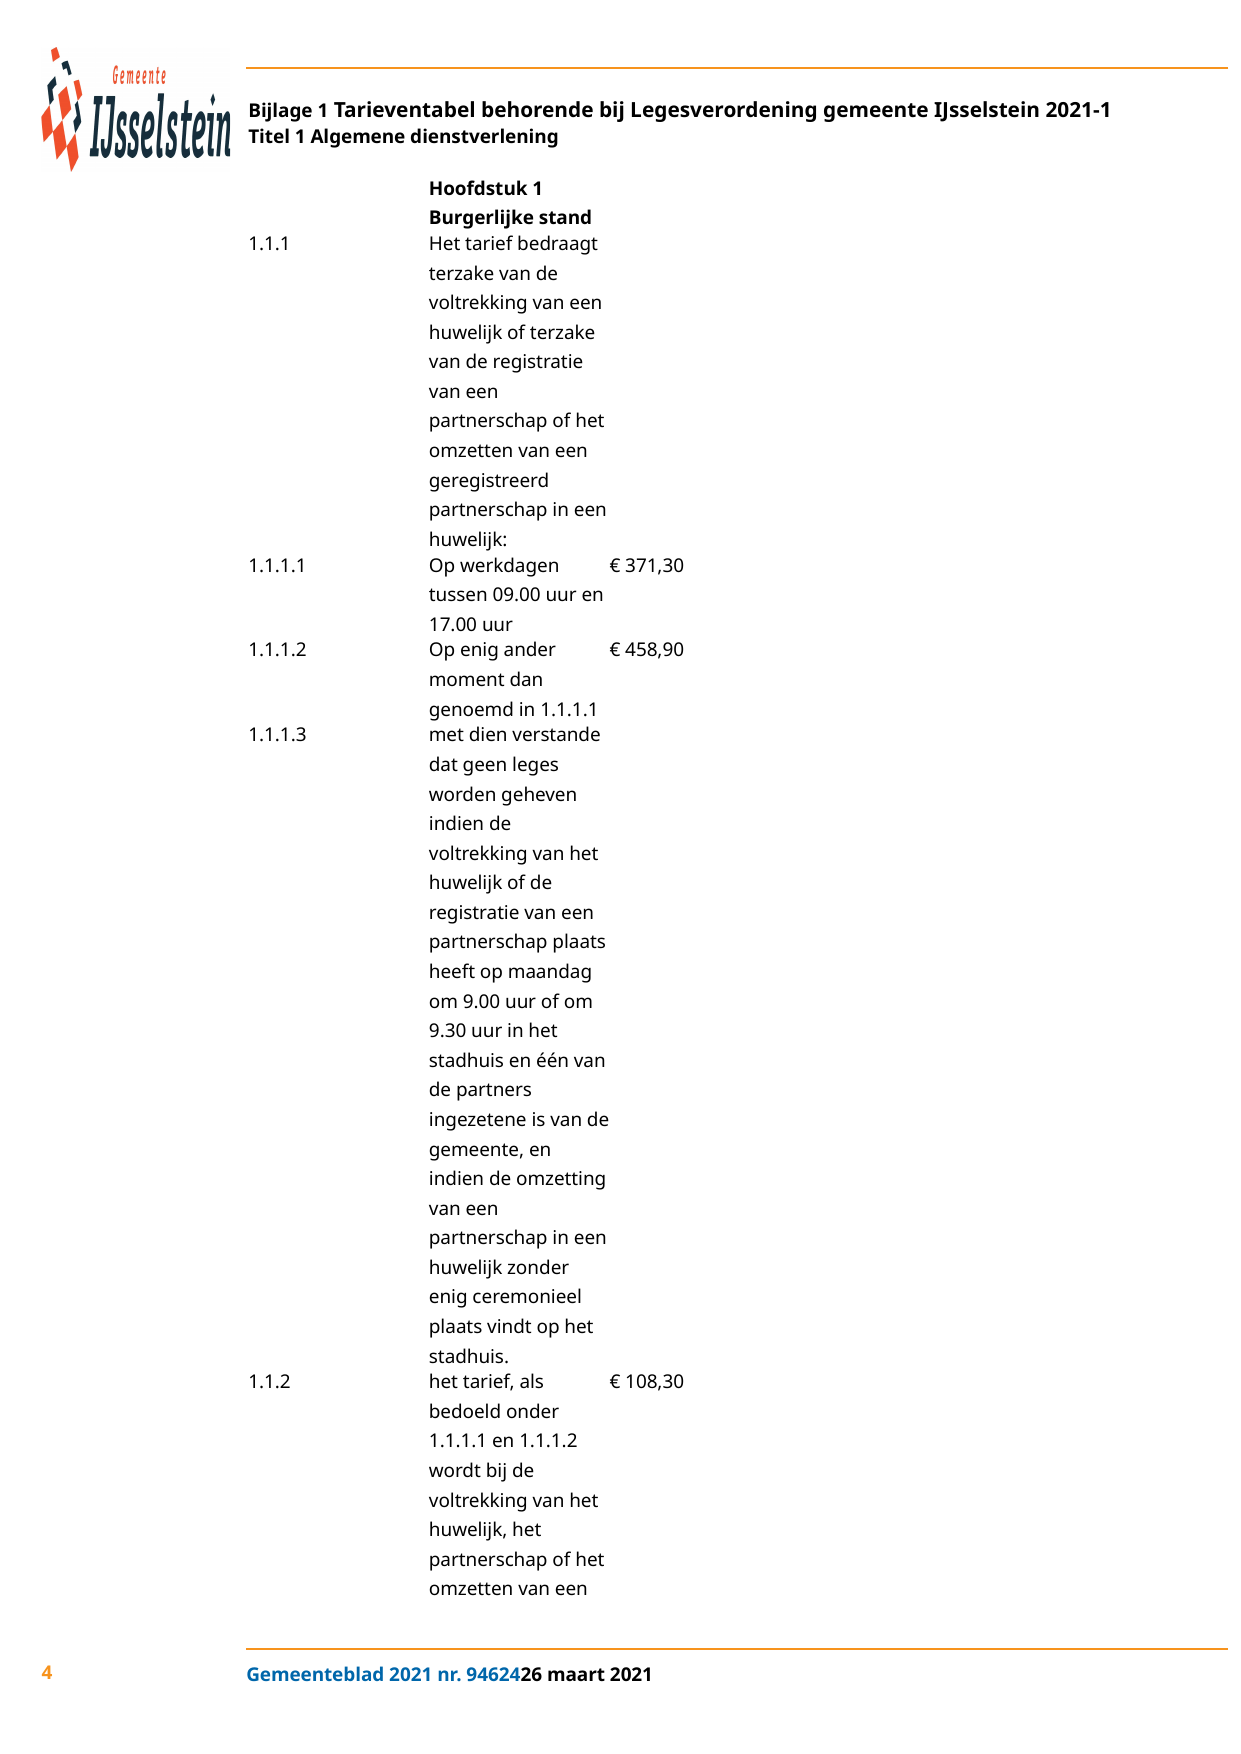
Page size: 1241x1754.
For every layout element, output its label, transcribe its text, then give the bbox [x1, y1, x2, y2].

table_header Titel 1 Algemene dienstverlening [248, 124, 609, 149]
table_cell [609, 149, 790, 175]
table_cell Hoofdstuk 1 Burgerlijke stand [429, 175, 609, 230]
table_cell met dien verstande dat geen leges worden geheven indien de voltrekking van het huwelijk of de registratie van een partnerschap plaats heeft op maandag om 9.00 uur of om 9.30 uur in het stadhuis en één van de partners ingezetene is van de gemeente, en indien de omzetting van een partnerschap in een huwelijk zonder enig ceremonieel plaats vindt op het stadhuis. [429, 722, 609, 1368]
table_cell € 371,30 [609, 552, 790, 637]
table_cell 1.1.1.2 [248, 637, 429, 722]
table_cell [248, 175, 429, 230]
table_header [609, 124, 790, 149]
table_cell € 458,90 [609, 637, 790, 722]
table_cell 1.1.1.3 [248, 722, 429, 1368]
table_cell 1.1.1 [248, 230, 429, 552]
picture [41, 47, 231, 172]
table_cell 1.1.2 [248, 1369, 429, 1601]
table_cell [609, 722, 790, 1368]
text Bijlage 1 Tarieventabel behorende bij Legesverordening gemeente IJsselstein 2021-1 [248, 95, 1152, 123]
table_cell Het tarief bedraagt terzake van de voltrekking van een huwelijk of terzake van de registratie van een partnerschap of het omzetten van een geregistreerd partnerschap in een huwelijk: [429, 230, 609, 552]
table_cell het tarief, als bedoeld onder 1.1.1.1 en 1.1.1.2 wordt bij de voltrekking van het huwelijk, het partnerschap of het omzetten van een [429, 1369, 609, 1601]
table_cell [609, 230, 790, 552]
table_cell Op werkdagen tussen 09.00 uur en 17.00 uur [429, 552, 609, 637]
table_cell [429, 149, 609, 175]
table_cell [248, 149, 429, 175]
table_cell Op enig ander moment dan genoemd in 1.1.1.1 [429, 637, 609, 722]
table_cell [609, 175, 790, 230]
table_cell € 108,30 [609, 1369, 790, 1601]
table_cell 1.1.1.1 [248, 552, 429, 637]
